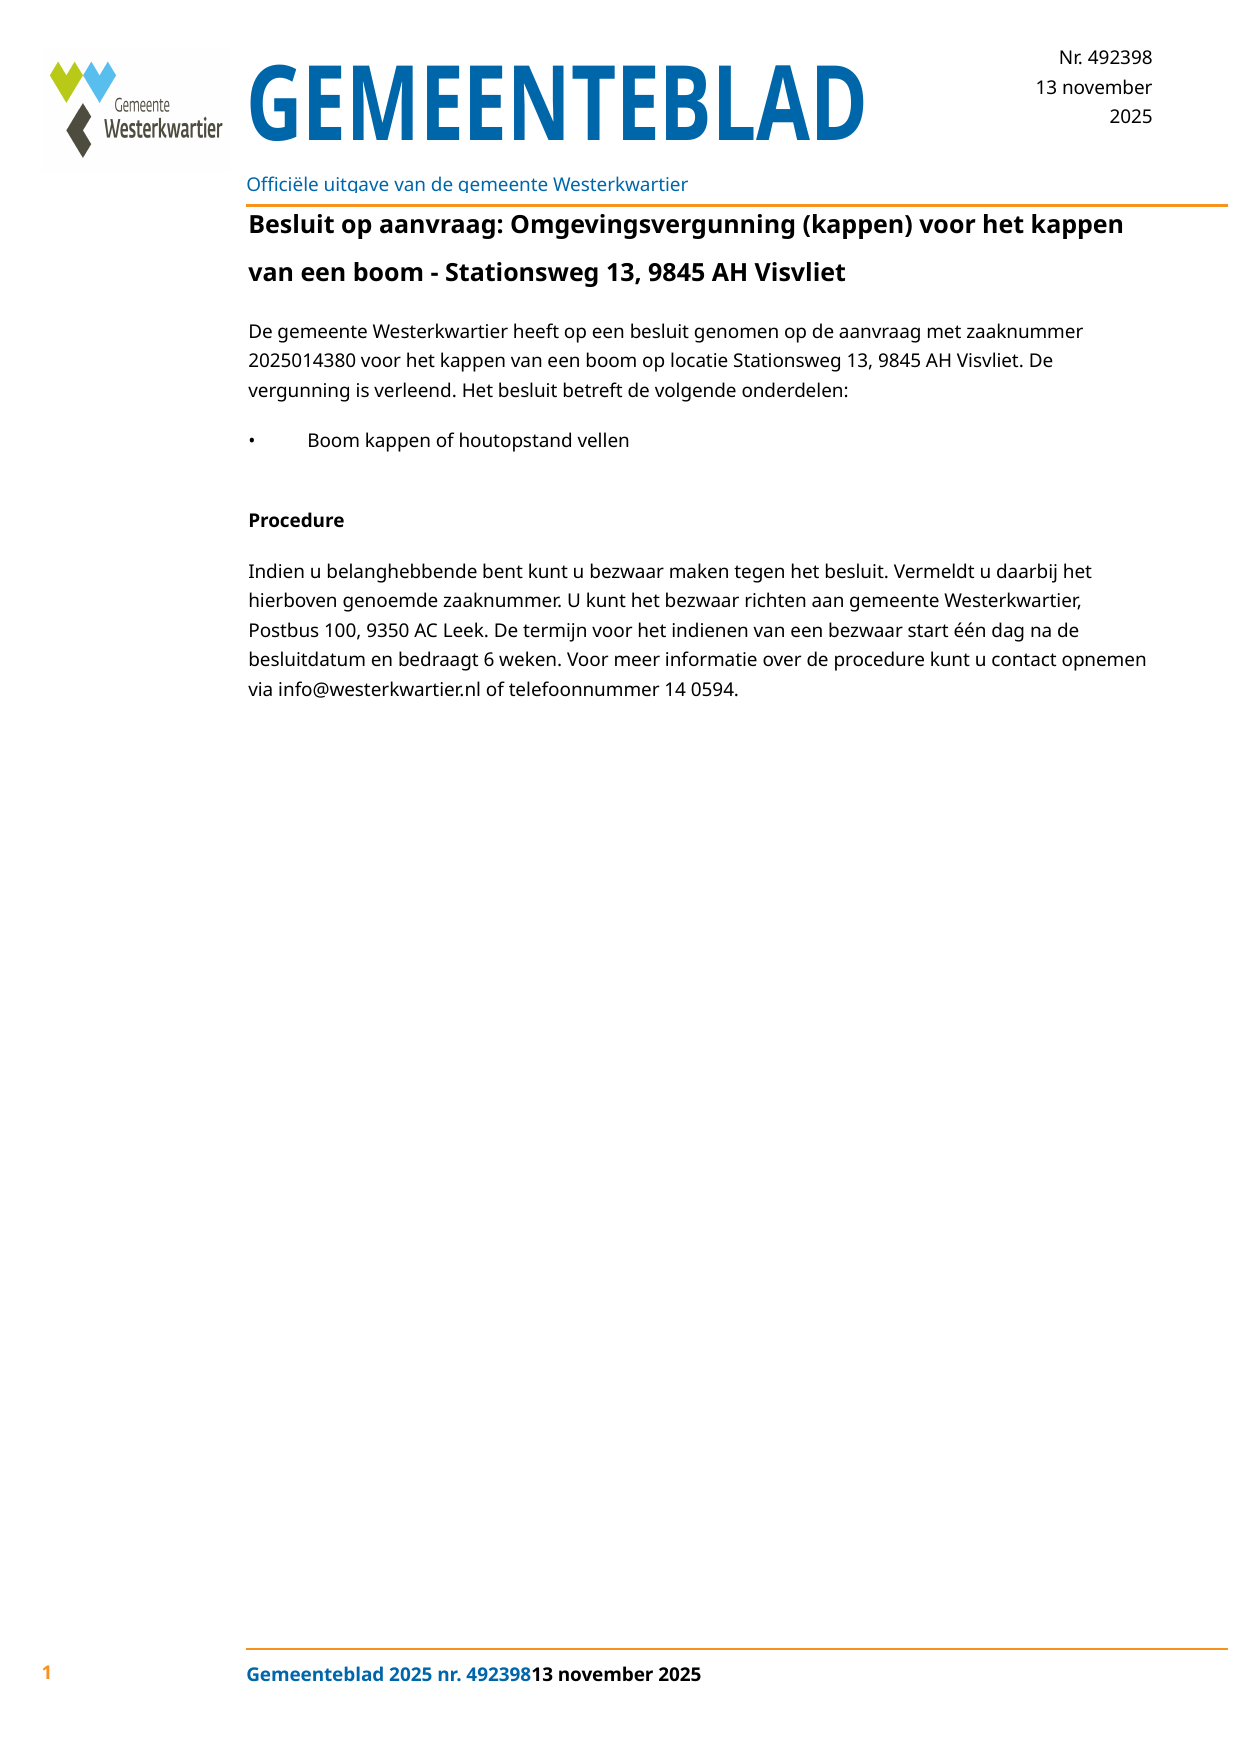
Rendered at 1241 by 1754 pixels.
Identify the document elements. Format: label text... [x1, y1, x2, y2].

list Boom kappen of houtopstand vellen [248, 427, 1152, 453]
text De gemeente Westerkwartier heeft op een besluit genomen op de aanvraag met zaaknummer 2025014380 voor het kappen van een boom op locatie Stationsweg 13, 9845 AH Visvliet. De vergunning is verleend. Het besluit betreft de volgende onderdelen: [248, 318, 1152, 403]
text Besluit op aanvraag: Omgevingsvergunning (kappen) voor het kappen van een boom - Stationsweg 13, 9845 AH Visvliet [248, 207, 1152, 288]
text Indien u belanghebbende bent kunt u bezwaar maken tegen het besluit. Vermeldt u daarbij het hierboven genoemde zaaknummer. U kunt het bezwaar richten aan gemeente Westerkwartier, Postbus 100, 9350 AC Leek. De termijn voor het indienen van een bezwaar start één dag na de besluitdatum en bedraagt 6 weken. Voor meer informatie over de procedure kunt u contact opnemen via info@westerkwartier.nl of telefoonnummer 14 0594. [248, 558, 1152, 702]
text Procedure [248, 507, 1152, 533]
picture [41, 47, 231, 172]
